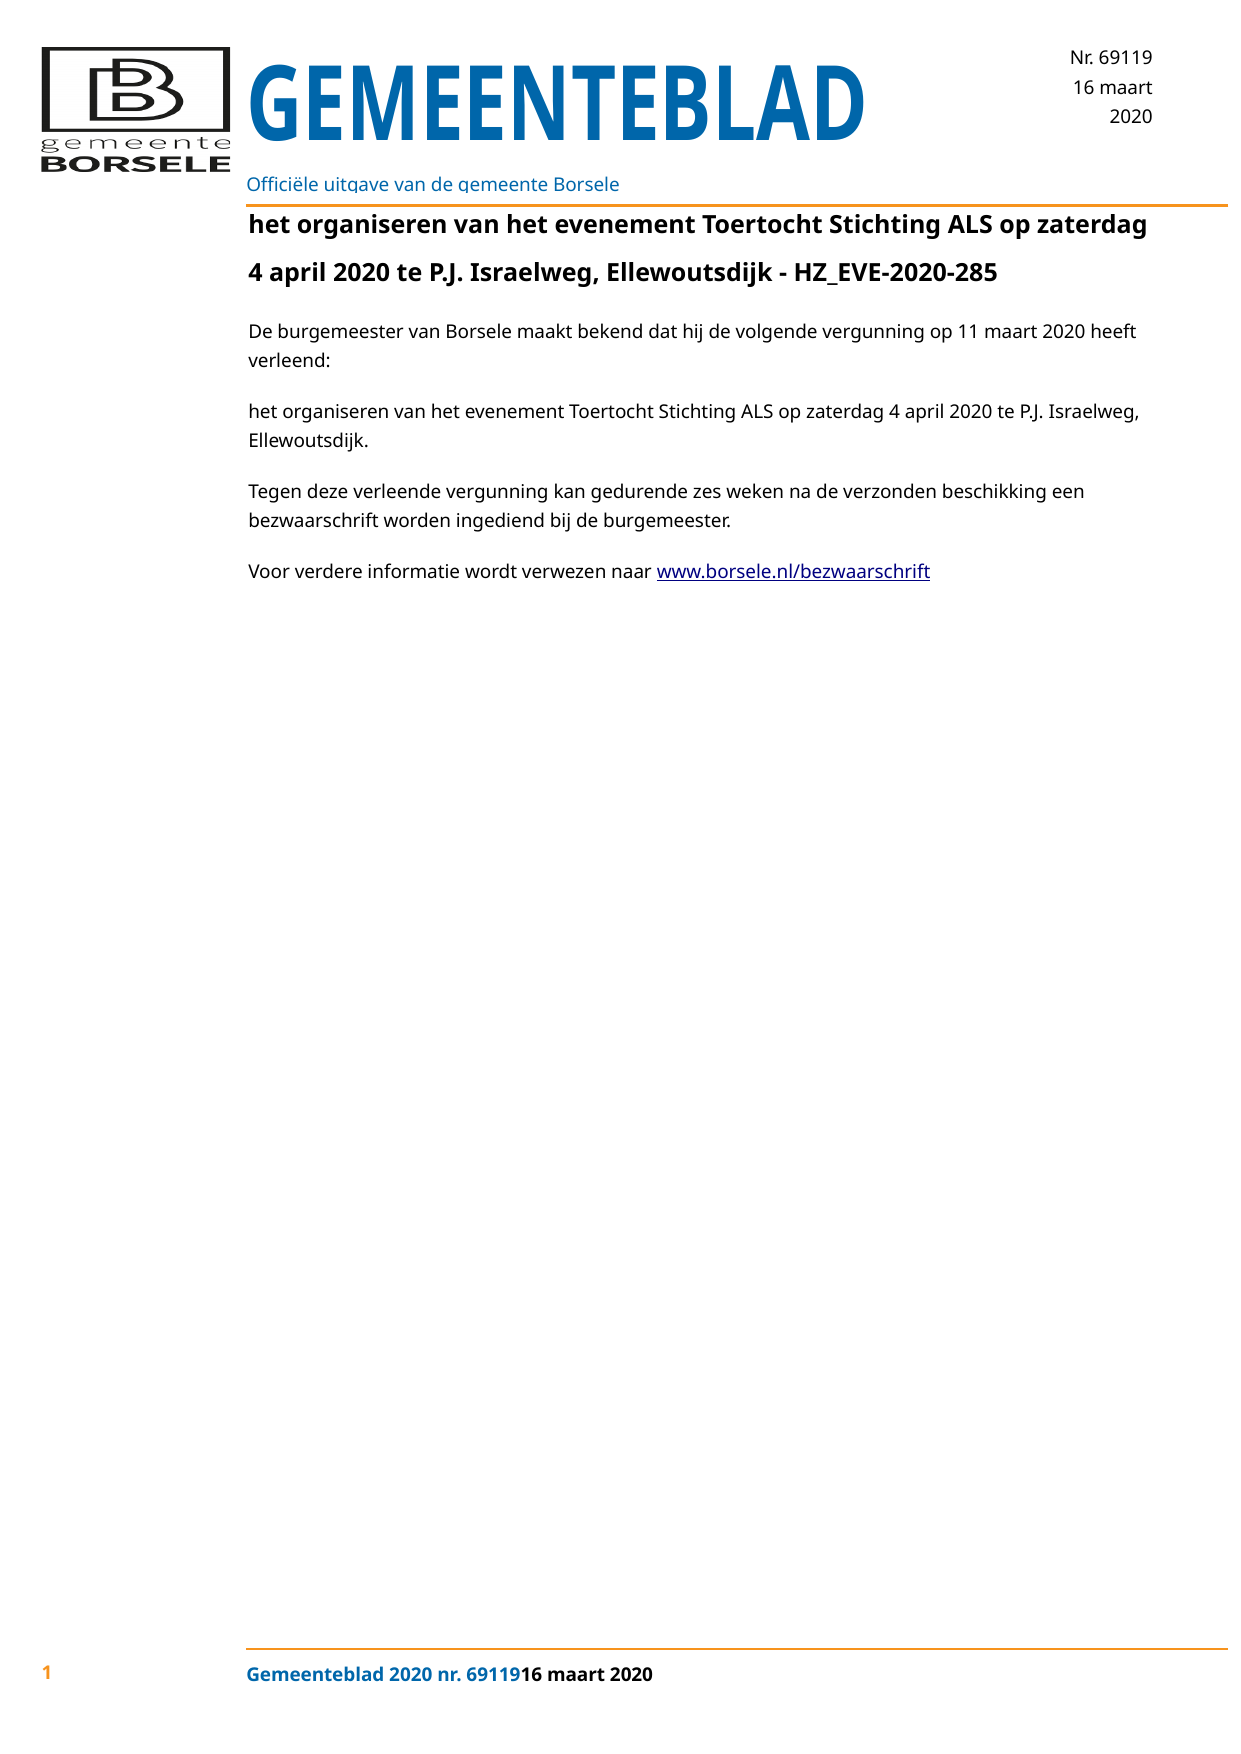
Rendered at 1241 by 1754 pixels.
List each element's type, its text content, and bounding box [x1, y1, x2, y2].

text De burgemeester van Borsele maakt bekend dat hij de volgende vergunning op 11 maart 2020 heeft verleend: [248, 318, 1152, 373]
text Tegen deze verleende vergunning kan gedurende zes weken na de verzonden beschikking een bezwaarschrift worden ingediend bij de burgemeester. [248, 478, 1152, 533]
text Voor verdere informatie wordt verwezen naar www.borsele.nl/bezwaarschrift [248, 558, 1152, 584]
text het organiseren van het evenement Toertocht Stichting ALS op zaterdag 4 april 2020 te P.J. Israelweg, Ellewoutsdijk - HZ_EVE-2020-285 [248, 207, 1152, 288]
picture [41, 47, 231, 172]
text het organiseren van het evenement Toertocht Stichting ALS op zaterdag 4 april 2020 te P.J. Israelweg, Ellewoutsdijk. [248, 398, 1152, 453]
